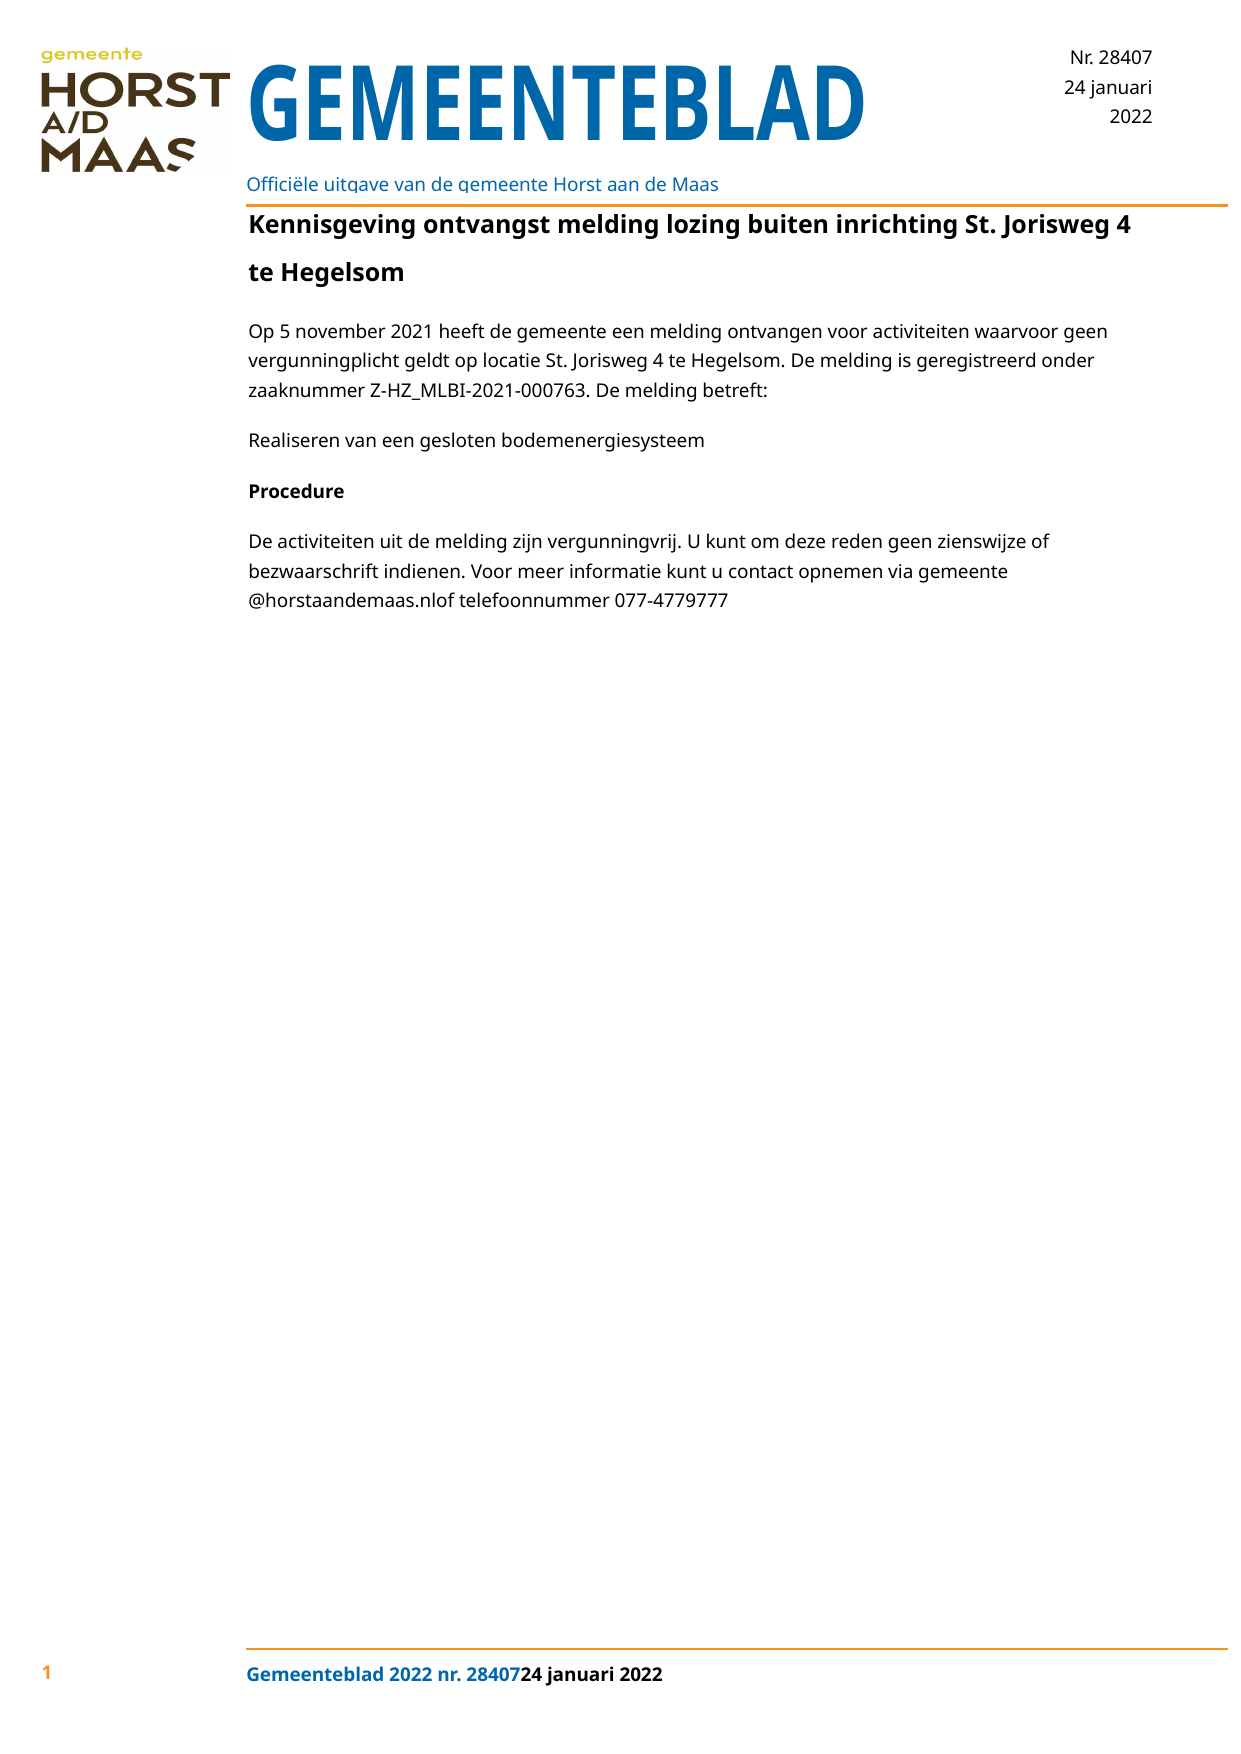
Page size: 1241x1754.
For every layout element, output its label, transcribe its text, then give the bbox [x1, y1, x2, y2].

picture [41, 47, 231, 172]
text De activiteiten uit de melding zijn vergunningvrij. U kunt om deze reden geen zienswijze of bezwaarschrift indienen. Voor meer informatie kunt u contact opnemen via gemeente @horstaandemaas.nlof telefoonnummer 077-4779777 [248, 528, 1152, 613]
text Realiseren van een gesloten bodemenergiesysteem [248, 427, 1152, 453]
text Kennisgeving ontvangst melding lozing buiten inrichting St. Jorisweg 4 te Hegelsom [248, 207, 1152, 288]
text Op 5 november 2021 heeft de gemeente een melding ontvangen voor activiteiten waarvoor geen vergunningplicht geldt op locatie St. Jorisweg 4 te Hegelsom. De melding is geregistreerd onder zaaknummer Z-HZ_MLBI-2021-000763. De melding betreft: [248, 318, 1152, 403]
text Procedure [248, 478, 1152, 504]
